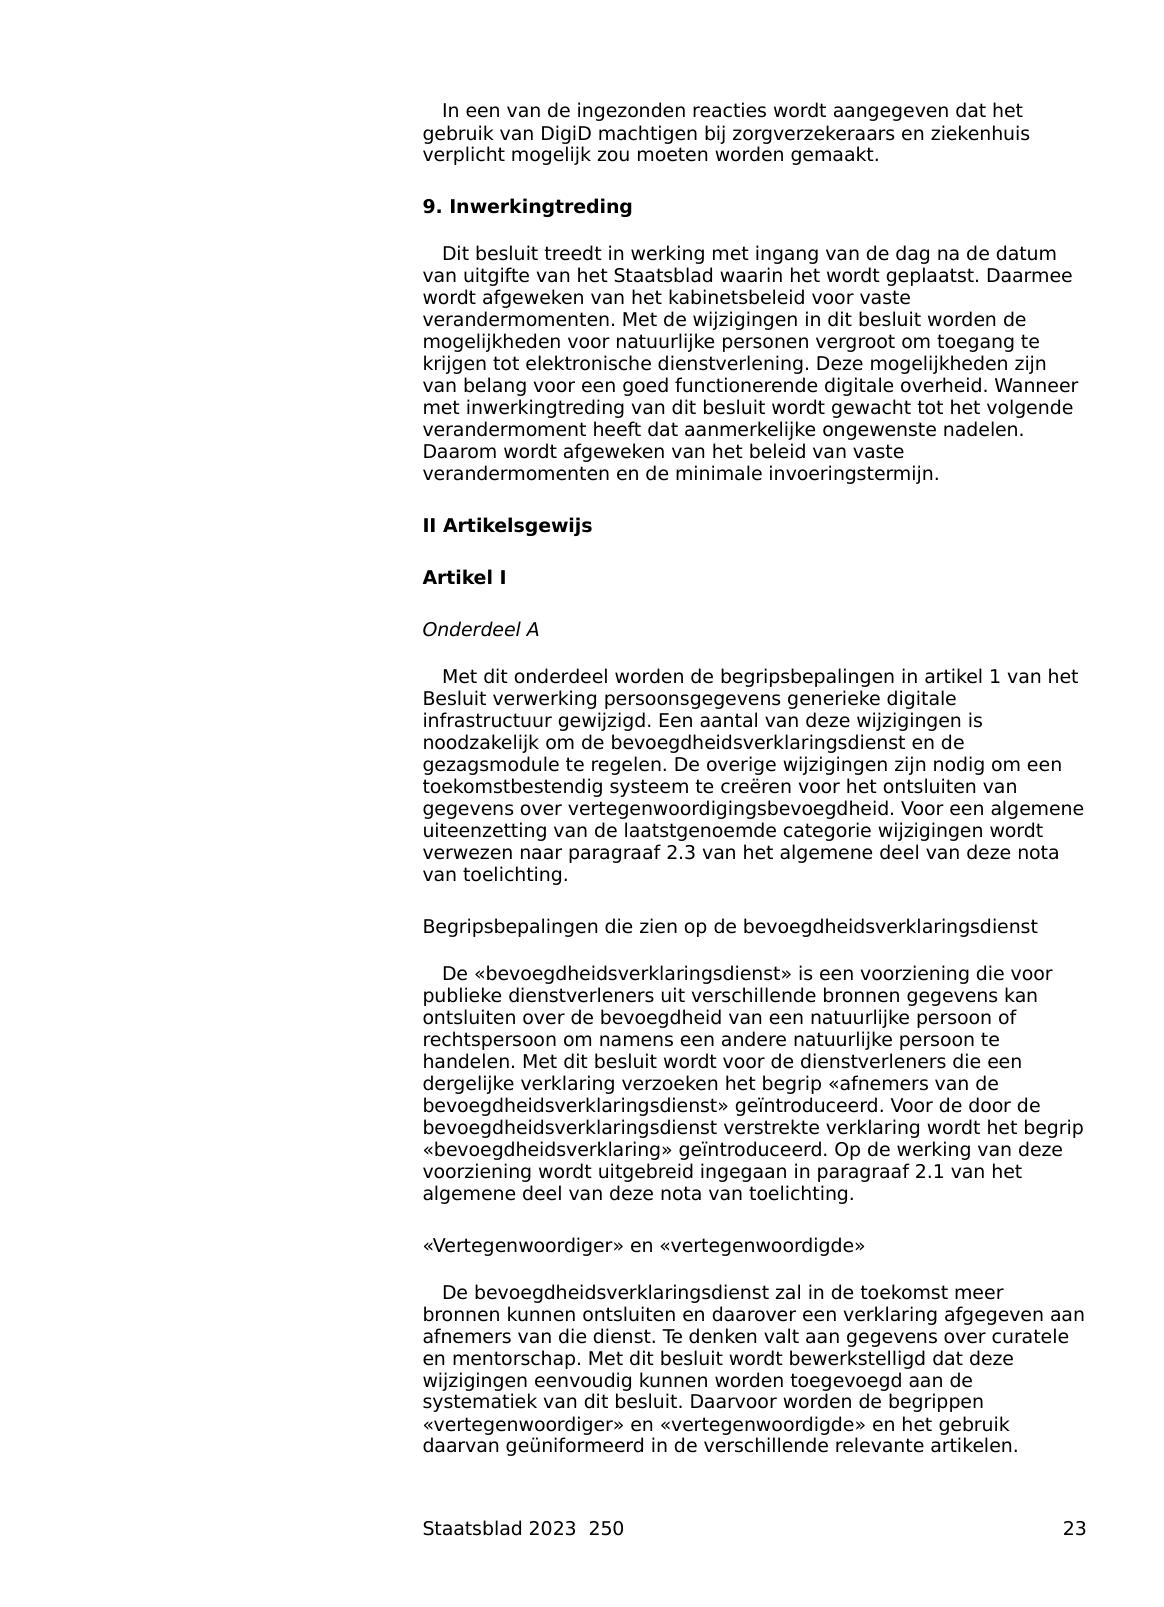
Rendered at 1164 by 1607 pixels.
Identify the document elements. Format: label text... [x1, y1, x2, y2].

text Met dit onderdeel worden de begripsbepalingen in artikel 1 van het Besluit verwerking persoonsgegevens generieke digitale infrastructuur gewijzigd. Een aantal van deze wijzigingen is noodzakelijk om de bevoegdheidsverklaringsdienst en de gezagsmodule te regelen. De overige wijzigingen zijn nodig om een toekomstbestendig systeem te creëren voor het ontsluiten van gegevens over vertegenwoordigingsbevoegdheid. Voor een algemene uiteenzetting van de laatstgenoemde categorie wijzigingen wordt verwezen naar paragraaf 2.3 van het algemene deel van deze nota van toelichting. [422, 666, 1087, 886]
text In een van de ingezonden reacties wordt aangegeven dat het gebruik van DigiD machtigen bij zorgverzekeraars en ziekenhuis verplicht mogelijk zou moeten worden gemaakt. [422, 100, 1087, 166]
subtitle «Vertegenwoordiger» en «vertegenwoordigde» [422, 1234, 1087, 1257]
subtitle 9. Inwerkingtreding [422, 196, 1087, 218]
subtitle Artikel I [422, 567, 1087, 589]
subtitle Begripsbepalingen die zien op de bevoegdheidsverklaringsdienst [422, 916, 1087, 938]
text De «bevoegdheidsverklaringsdienst» is een voorziening die voor publieke dienstverleners uit verschillende bronnen gegevens kan ontsluiten over de bevoegdheid van een natuurlijke persoon of rechtspersoon om namens een andere natuurlijke persoon te handelen. Met dit besluit wordt voor de dienstverleners die een dergelijke verklaring verzoeken het begrip «afnemers van de bevoegdheidsverklaringsdienst» geïntroduceerd. Voor de door de bevoegdheidsverklaringsdienst verstrekte verklaring wordt het begrip «bevoegdheidsverklaring» geïntroduceerd. Op de werking van deze voorziening wordt uitgebreid ingegaan in paragraaf 2.1 van het algemene deel van deze nota van toelichting. [422, 963, 1087, 1204]
text De bevoegdheidsverklaringsdienst zal in de toekomst meer bronnen kunnen ontsluiten en daarover een verklaring afgegeven aan afnemers van die dienst. Te denken valt aan gegevens over curatele en mentorschap. Met dit besluit wordt bewerkstelligd dat deze wijzigingen eenvoudig kunnen worden toegevoegd aan de systematiek van dit besluit. Daarvoor worden de begrippen «vertegenwoordiger» en «vertegenwoordigde» en het gebruik daarvan geüniformeerd in de verschillende relevante artikelen. [422, 1282, 1087, 1457]
subtitle Onderdeel A [422, 619, 1087, 641]
text Dit besluit treedt in werking met ingang van de dag na de datum van uitgifte van het Staatsblad waarin het wordt geplaatst. Daarmee wordt afgeweken van het kabinetsbeleid voor vaste verandermomenten. Met de wijzigingen in dit besluit worden de mogelijkheden voor natuurlijke personen vergroot om toegang te krijgen tot elektronische dienstverlening. Deze mogelijkheden zijn van belang voor een goed functionerende digitale overheid. Wanneer met inwerkingtreding van dit besluit wordt gewacht tot het volgende verandermoment heeft dat aanmerkelijke ongewenste nadelen. Daarom wordt afgeweken van het beleid van vaste verandermomenten en de minimale invoeringstermijn. [422, 243, 1087, 485]
subtitle II Artikelsgewijs [422, 515, 1087, 537]
